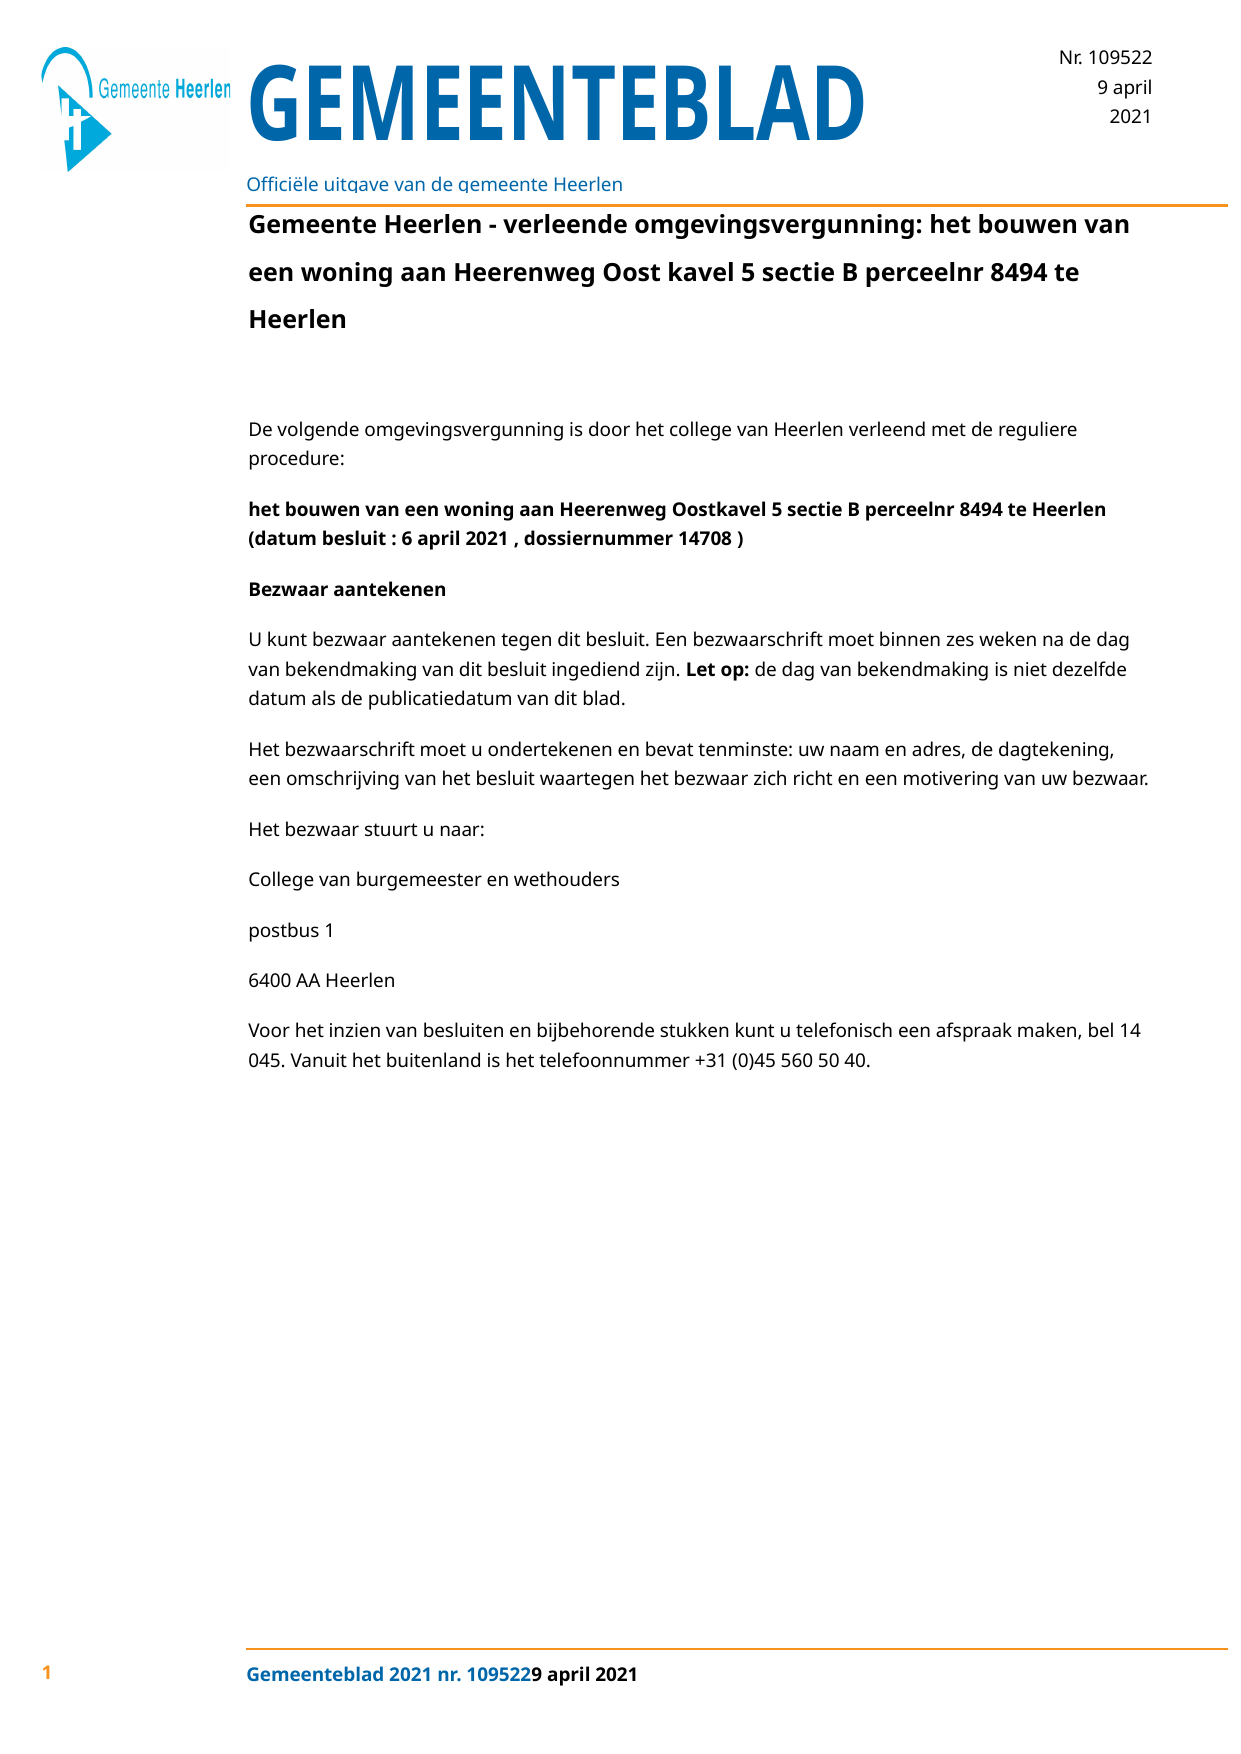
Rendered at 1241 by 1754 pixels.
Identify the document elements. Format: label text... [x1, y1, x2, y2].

picture [41, 47, 59, 70]
text U kunt bezwaar aantekenen tegen dit besluit. Een bezwaarschrift moet binnen zes weken na de dag van bekendmaking van dit besluit ingediend zijn. Let op: de dag van bekendmaking is niet dezelfde datum als de publicatiedatum van dit blad. [248, 626, 1152, 711]
text Gemeente Heerlen - verleende omgevingsvergunning: het bouwen van een woning aan Heerenweg Oost kavel 5 sectie B perceelnr 8494 te Heerlen [248, 207, 1152, 336]
text Het bezwaar stuurt u naar: [248, 816, 1152, 842]
text De volgende omgevingsvergunning is door het college van Heerlen verleend met de reguliere procedure: [248, 416, 1152, 471]
text 6400 AA Heerlen [248, 967, 1152, 993]
text Het bezwaarschrift moet u ondertekenen en bevat tenminste: uw naam en adres, de dagtekening, een omschrijving van het besluit waartegen het bezwaar zich richt en een motivering van uw bezwaar. [248, 736, 1152, 791]
text postbus 1 [248, 917, 1152, 942]
picture [41, 47, 231, 172]
text College van burgemeester en wethouders [248, 866, 1152, 892]
text Voor het inzien van besluiten en bijbehorende stukken kunt u telefonisch een afspraak maken, bel 14 045. Vanuit het buitenland is het telefoonnummer +31 (0)45 560 50 40. [248, 1018, 1152, 1073]
text Bezwaar aantekenen [248, 576, 1152, 602]
text het bouwen van een woning aan Heerenweg Oostkavel 5 sectie B perceelnr 8494 te Heerlen (datum besluit : 6 april 2021 , dossiernummer 14708 ) [248, 496, 1152, 551]
